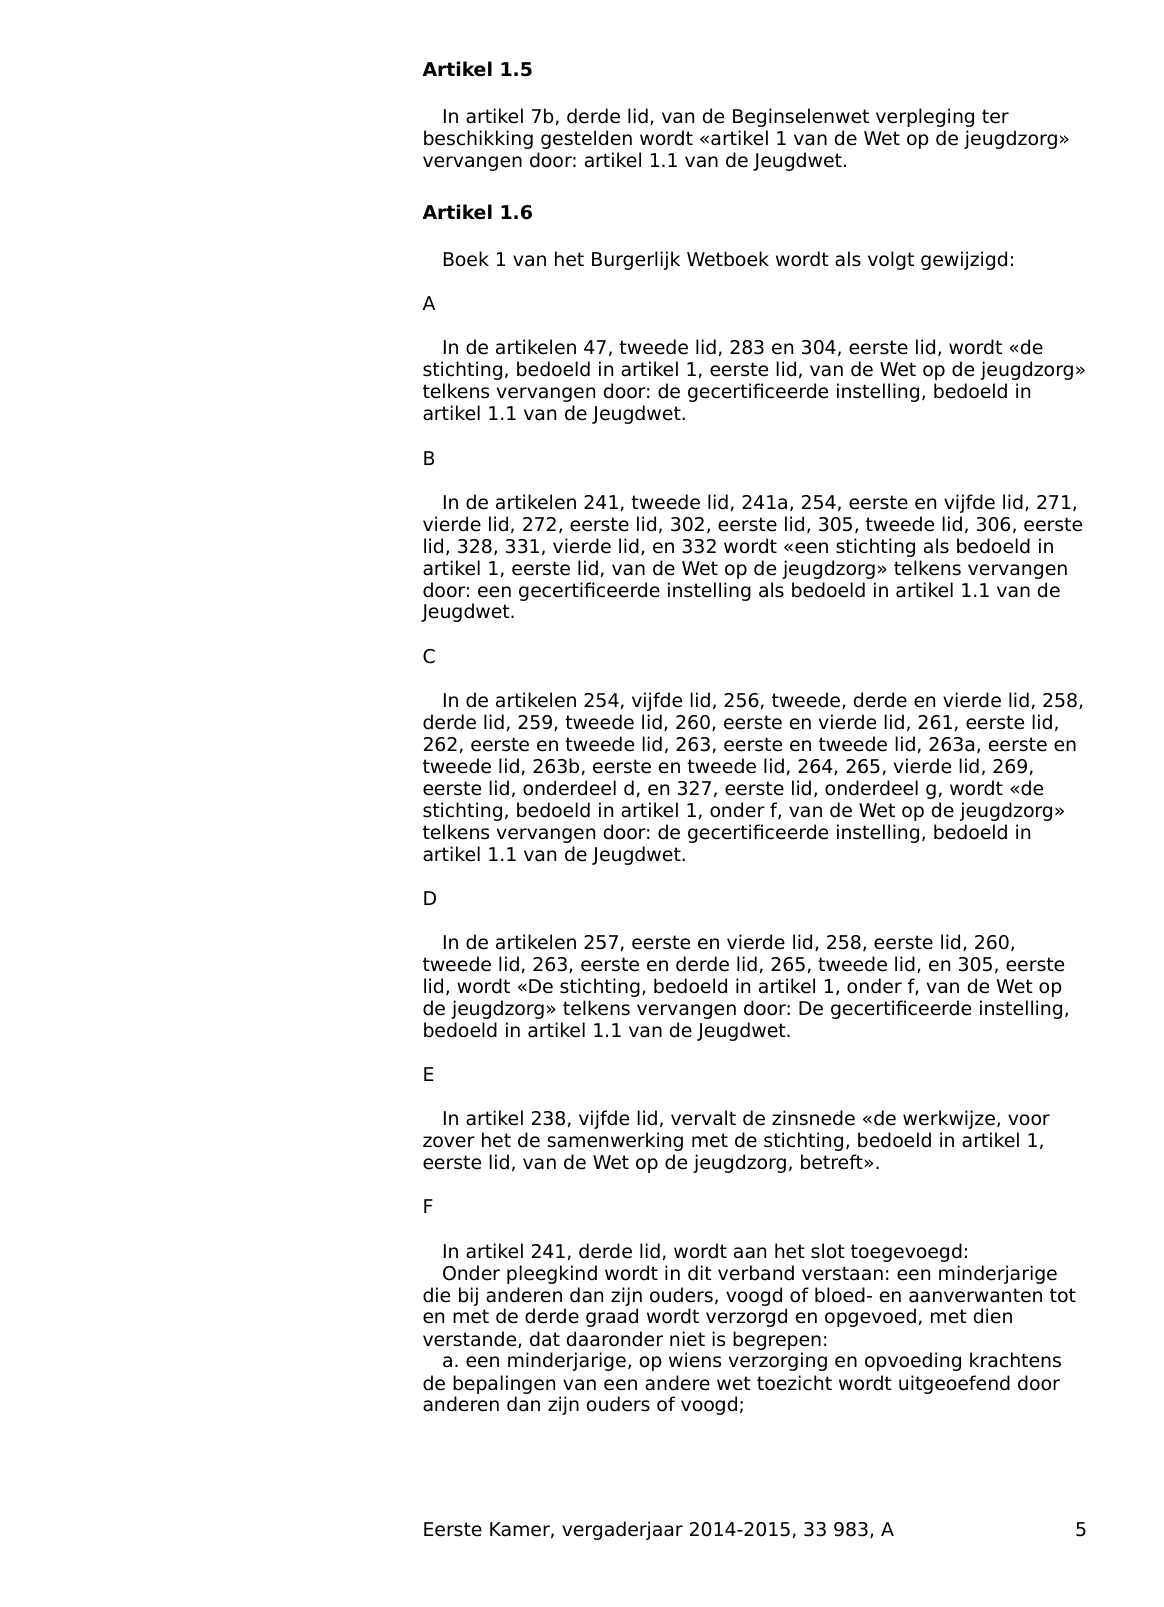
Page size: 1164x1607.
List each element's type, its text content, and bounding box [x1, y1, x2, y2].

text A [422, 293, 1087, 315]
text Boek 1 van het Burgerlijk Wetboek wordt als volgt gewijzigd: [422, 249, 1087, 271]
text In artikel 7b, derde lid, van de Beginselenwet verpleging ter beschikking gestelden wordt «artikel 1 van de Wet op de jeugdzorg» vervangen door: artikel 1.1 van de Jeugdwet. [422, 106, 1087, 172]
text F [422, 1196, 1087, 1218]
text Onder pleegkind wordt in dit verband verstaan: een minderjarige die bij anderen dan zijn ouders, voogd of bloed- en aanverwanten tot en met de derde graad wordt verzorgd en opgevoed, met dien verstande, dat daaronder niet is begrepen: [422, 1262, 1087, 1350]
subtitle Artikel 1.6 [422, 202, 1087, 224]
text In de artikelen 241, tweede lid, 241a, 254, eerste en vijfde lid, 271, vierde lid, 272, eerste lid, 302, eerste lid, 305, tweede lid, 306, eerste lid, 328, 331, vierde lid, en 332 wordt «een stichting als bedoeld in artikel 1, eerste lid, van de Wet op de jeugdzorg» telkens vervangen door: een gecertificeerde instelling als bedoeld in artikel 1.1 van de Jeugdwet. [422, 492, 1087, 623]
subtitle Artikel 1.5 [422, 59, 1087, 81]
text a. een minderjarige, op wiens verzorging en opvoeding krachtens de bepalingen van een andere wet toezicht wordt uitgeoefend door anderen dan zijn ouders of voogd; [422, 1350, 1087, 1416]
text C [422, 646, 1087, 668]
text B [422, 447, 1087, 469]
text In de artikelen 257, eerste en vierde lid, 258, eerste lid, 260, tweede lid, 263, eerste en derde lid, 265, tweede lid, en 305, eerste lid, wordt «De stichting, bedoeld in artikel 1, onder f, van de Wet op de jeugdzorg» telkens vervangen door: De gecertificeerde instelling, bedoeld in artikel 1.1 van de Jeugdwet. [422, 932, 1087, 1042]
text E [422, 1064, 1087, 1086]
text In artikel 238, vijfde lid, vervalt de zinsnede «de werkwijze, voor zover het de samenwerking met de stichting, bedoeld in artikel 1, eerste lid, van de Wet op de jeugdzorg, betreft». [422, 1108, 1087, 1174]
text In artikel 241, derde lid, wordt aan het slot toegevoegd: [422, 1241, 1087, 1262]
text In de artikelen 254, vijfde lid, 256, tweede, derde en vierde lid, 258, derde lid, 259, tweede lid, 260, eerste en vierde lid, 261, eerste lid, 262, eerste en tweede lid, 263, eerste en tweede lid, 263a, eerste en tweede lid, 263b, eerste en tweede lid, 264, 265, vierde lid, 269, eerste lid, onderdeel d, en 327, eerste lid, onderdeel g, wordt «de stichting, bedoeld in artikel 1, onder f, van de Wet op de jeugdzorg» telkens vervangen door: de gecertificeerde instelling, bedoeld in artikel 1.1 van de Jeugdwet. [422, 690, 1087, 866]
text D [422, 888, 1087, 910]
text In de artikelen 47, tweede lid, 283 en 304, eerste lid, wordt «de stichting, bedoeld in artikel 1, eerste lid, van de Wet op de jeugdzorg» telkens vervangen door: de gecertificeerde instelling, bedoeld in artikel 1.1 van de Jeugdwet. [422, 337, 1087, 425]
